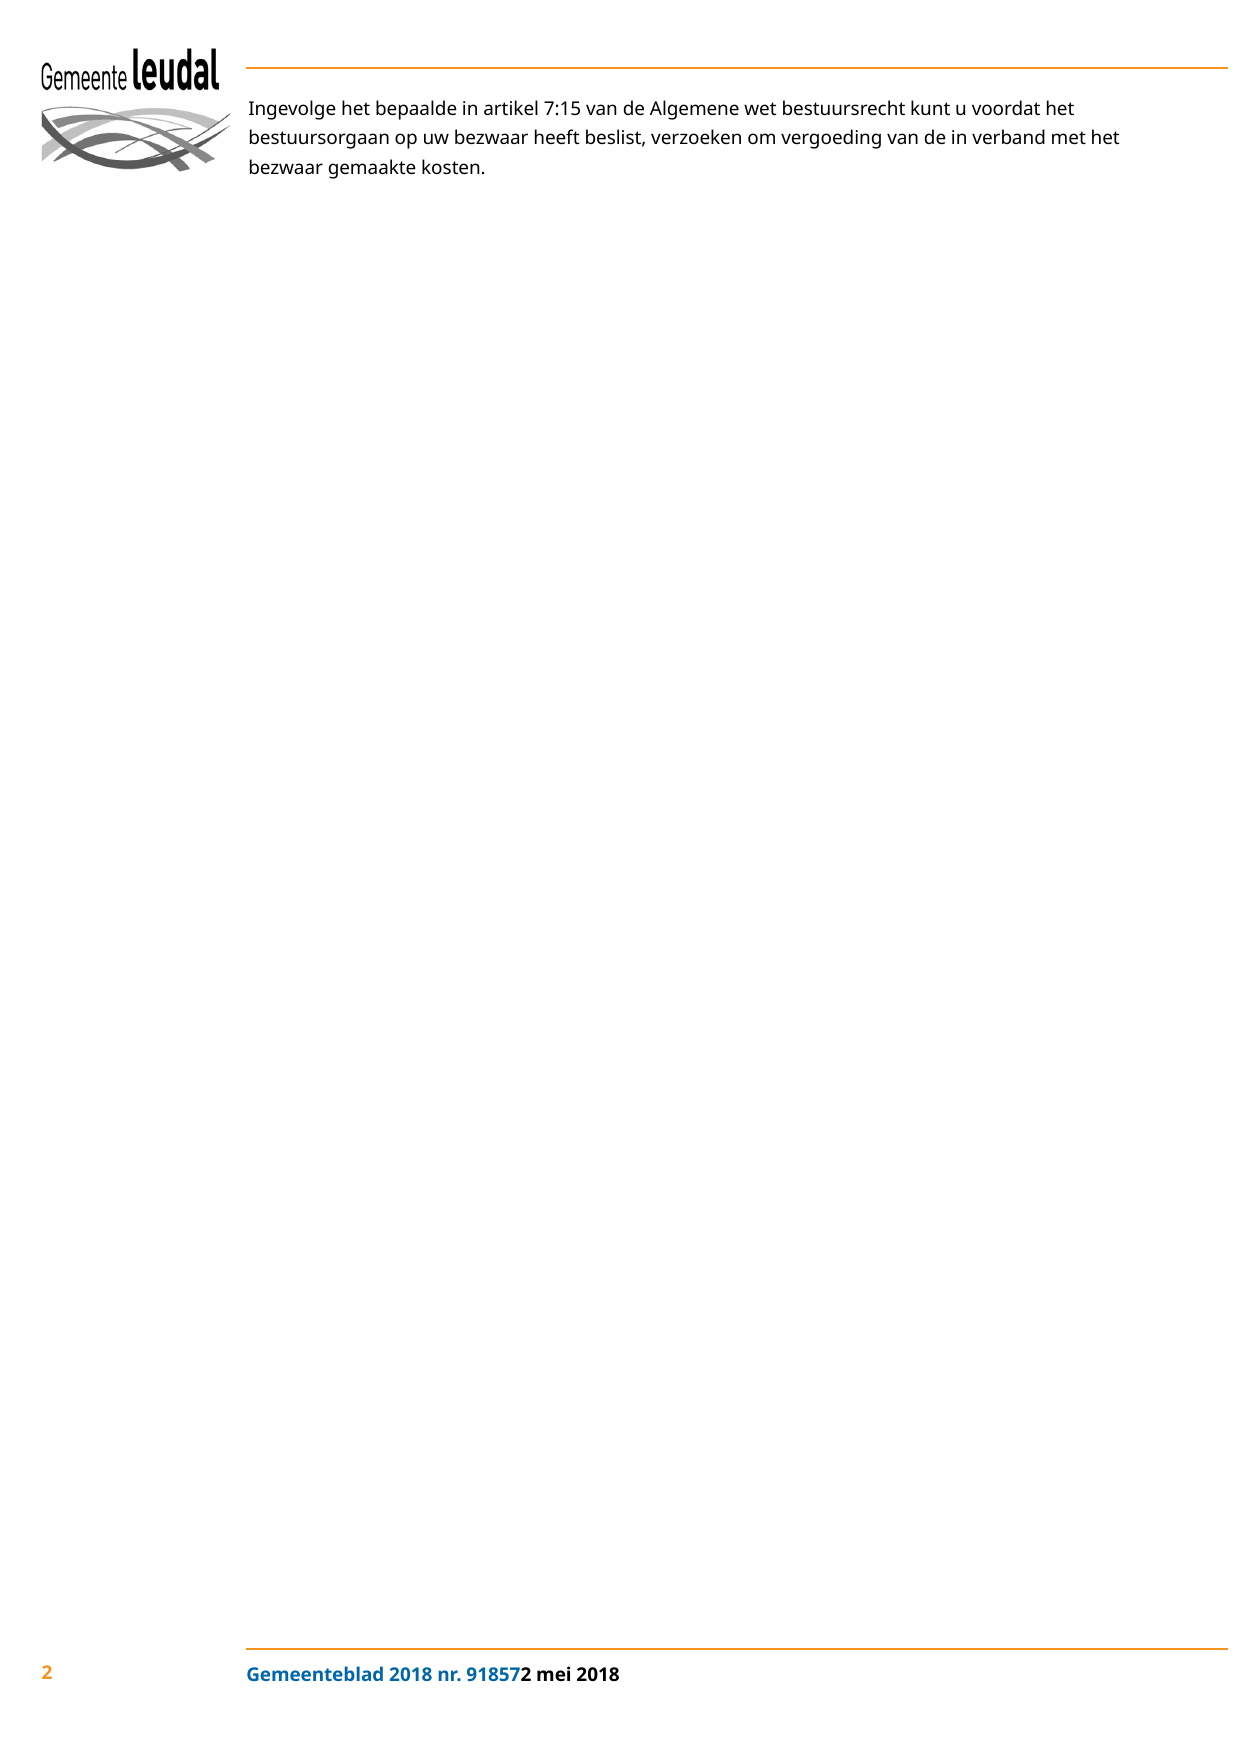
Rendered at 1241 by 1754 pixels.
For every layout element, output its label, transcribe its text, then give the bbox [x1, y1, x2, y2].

picture [41, 47, 231, 172]
text Ingevolge het bepaalde in artikel 7:15 van de Algemene wet bestuursrecht kunt u voordat het bestuursorgaan op uw bezwaar heeft beslist, verzoeken om vergoeding van de in verband met het bezwaar gemaakte kosten. [248, 95, 1152, 180]
